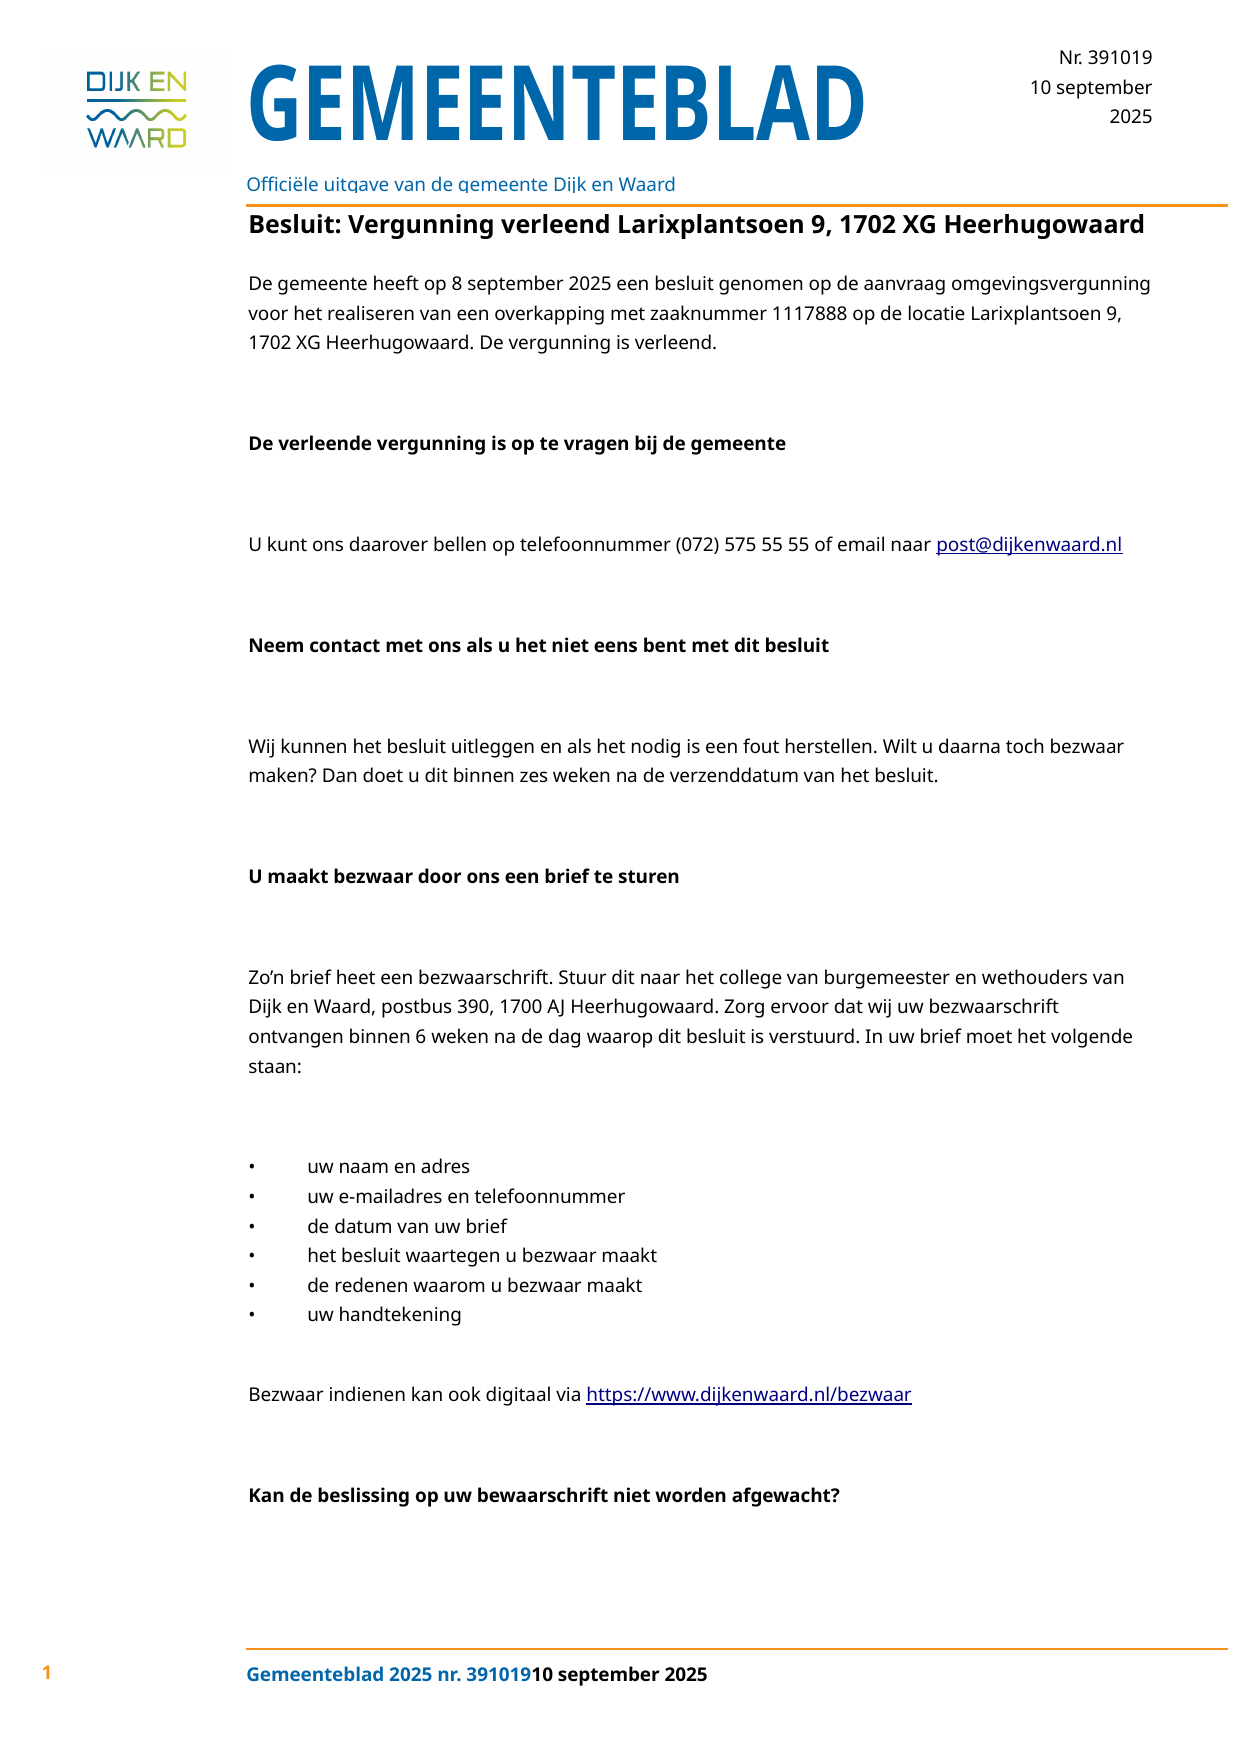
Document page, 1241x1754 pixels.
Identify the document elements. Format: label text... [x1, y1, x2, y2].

text De gemeente heeft op 8 september 2025 een besluit genomen op de aanvraag omgevingsvergunning voor het realiseren van een overkapping met zaaknummer 1117888 op de locatie Larixplantsoen 9, 1702 XG Heerhugowaard. De vergunning is verleend. [248, 270, 1152, 355]
list uw handtekening [248, 1302, 1152, 1327]
text De verleende vergunning is op te vragen bij de gemeente [248, 430, 1152, 456]
text U kunt ons daarover bellen op telefoonnummer (072) 575 55 55 of email naar post@dijkenwaard.nl [248, 531, 1152, 557]
list de redenen waarom u bezwaar maakt [248, 1272, 1152, 1298]
list het besluit waartegen u bezwaar maakt [248, 1242, 1152, 1268]
text U maakt bezwaar door ons een brief te sturen [248, 863, 1152, 889]
text Wij kunnen het besluit uitleggen en als het nodig is een fout herstellen. Wilt u daarna toch bezwaar maken? Dan doet u dit binnen zes weken na de verzenddatum van het besluit. [248, 733, 1152, 788]
text Bezwaar indienen kan ook digitaal via https://www.dijkenwaard.nl/bezwaar [248, 1382, 1152, 1407]
list uw e-mailadres en telefoonnummer [248, 1183, 1152, 1209]
list de datum van uw brief [248, 1213, 1152, 1238]
picture [41, 47, 231, 172]
text Zo’n brief heet een bezwaarschrift. Stuur dit naar het college van burgemeester en wethouders van Dijk en Waard, postbus 390, 1700 AJ Heerhugowaard. Zorg ervoor dat wij uw bezwaarschrift ontvangen binnen 6 weken na de dag waarop dit besluit is verstuurd. In uw brief moet het volgende staan: [248, 964, 1152, 1078]
text Neem contact met ons als u het niet eens bent met dit besluit [248, 632, 1152, 658]
text Besluit: Vergunning verleend Larixplantsoen 9, 1702 XG Heerhugowaard [248, 207, 1152, 241]
list uw naam en adres [248, 1154, 1152, 1179]
text Kan de beslissing op uw bewaarschrift niet worden afgewacht? [248, 1482, 1152, 1508]
